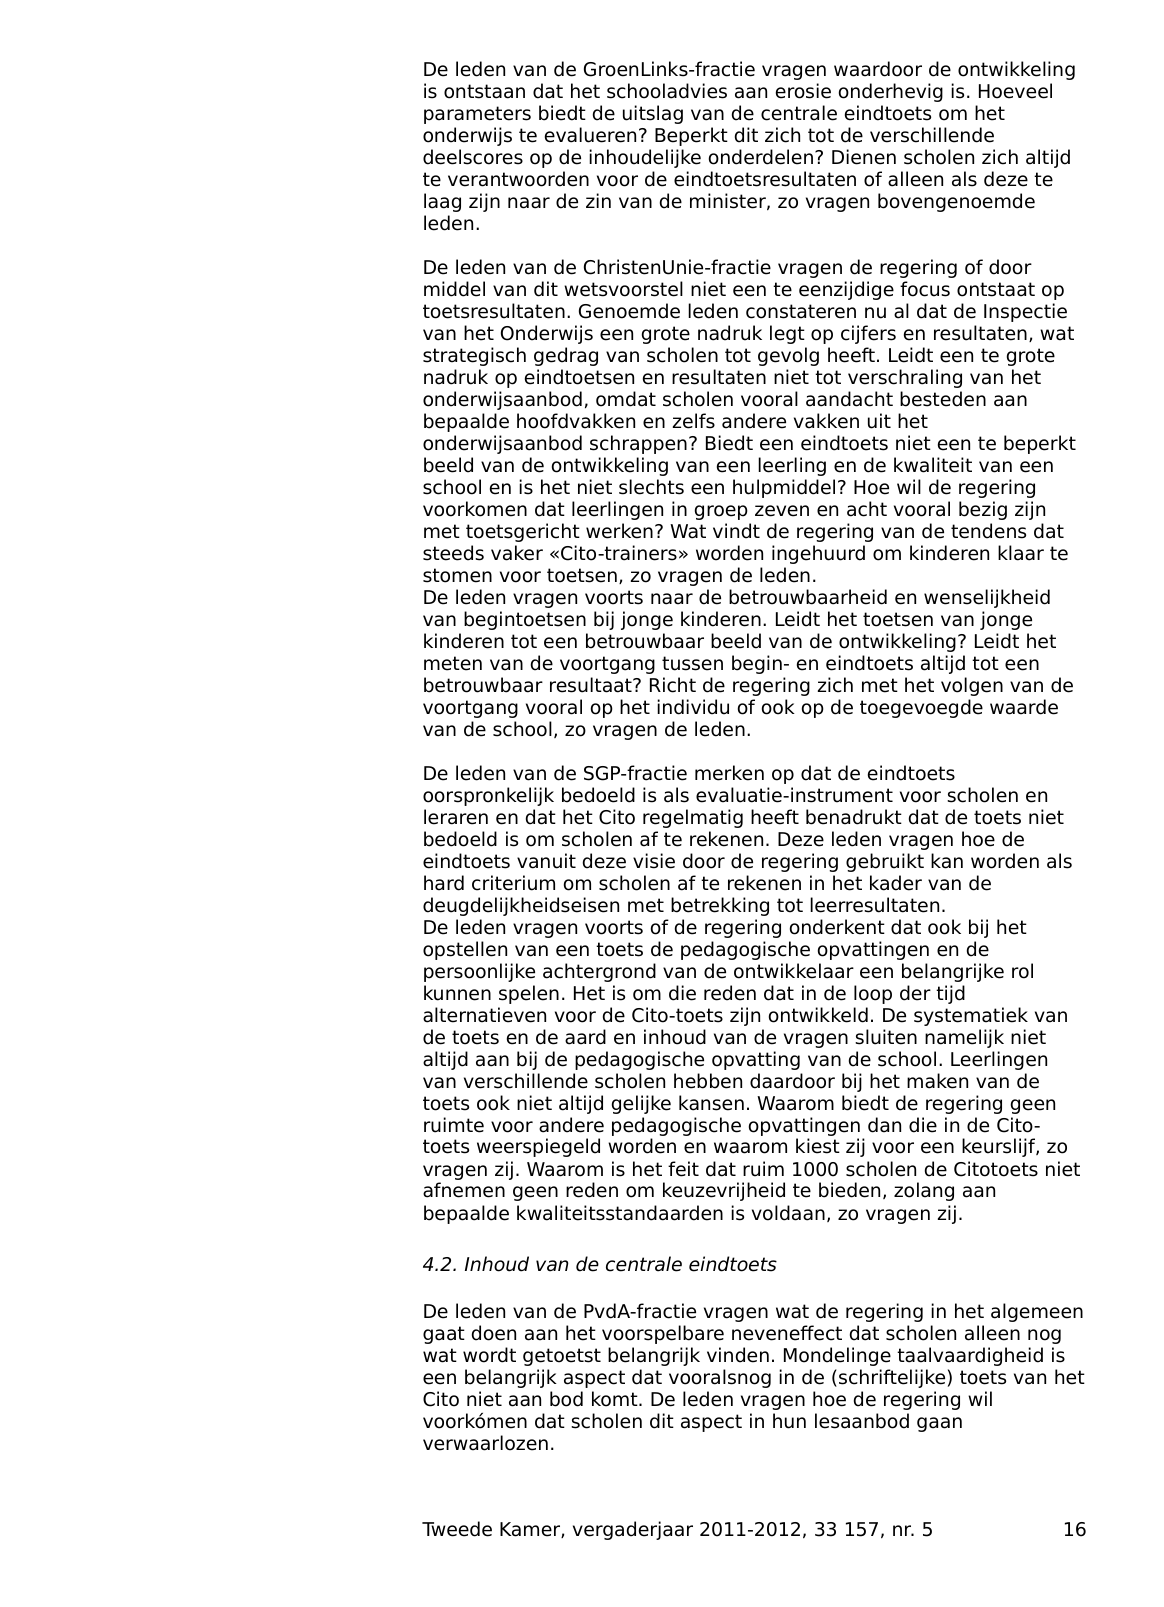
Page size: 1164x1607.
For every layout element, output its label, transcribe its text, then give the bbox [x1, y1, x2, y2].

text De leden van de PvdA-fractie vragen wat de regering in het algemeen gaat doen aan het voorspelbare neveneffect dat scholen alleen nog wat wordt getoetst belangrijk vinden. Mondelinge taalvaardigheid is een belangrijk aspect dat vooralsnog in de (schriftelijke) toets van het Cito niet aan bod komt. De leden vragen hoe de regering wil voorkómen dat scholen dit aspect in hun lesaanbod gaan verwaarlozen. [422, 1301, 1087, 1455]
text De leden van de SGP-fractie merken op dat de eindtoets oorspronkelijk bedoeld is als evaluatie-instrument voor scholen en leraren en dat het Cito regelmatig heeft benadrukt dat de toets niet bedoeld is om scholen af te rekenen. Deze leden vragen hoe de eindtoets vanuit deze visie door de regering gebruikt kan worden als hard criterium om scholen af te rekenen in het kader van de deugdelijkheidseisen met betrekking tot leerresultaten. [422, 763, 1087, 917]
text De leden van de GroenLinks-fractie vragen waardoor de ontwikkeling is ontstaan dat het schooladvies aan erosie onderhevig is. Hoeveel parameters biedt de uitslag van de centrale eindtoets om het onderwijs te evalueren? Beperkt dit zich tot de verschillende deelscores op de inhoudelijke onderdelen? Dienen scholen zich altijd te verantwoorden voor de eindtoetsresultaten of alleen als deze te laag zijn naar de zin van de minister, zo vragen bovengenoemde leden. [422, 59, 1087, 235]
text De leden van de ChristenUnie-fractie vragen de regering of door middel van dit wetsvoorstel niet een te eenzijdige focus ontstaat op toetsresultaten. Genoemde leden constateren nu al dat de Inspectie van het Onderwijs een grote nadruk legt op cijfers en resultaten, wat strategisch gedrag van scholen tot gevolg heeft. Leidt een te grote nadruk op eindtoetsen en resultaten niet tot verschraling van het onderwijsaanbod, omdat scholen vooral aandacht besteden aan bepaalde hoofdvakken en zelfs andere vakken uit het onderwijsaanbod schrappen? Biedt een eindtoets niet een te beperkt beeld van de ontwikkeling van een leerling en de kwaliteit van een school en is het niet slechts een hulpmiddel? Hoe wil de regering voorkomen dat leerlingen in groep zeven en acht vooral bezig zijn met toetsgericht werken? Wat vindt de regering van de tendens dat steeds vaker «Cito-trainers» worden ingehuurd om kinderen klaar te stomen voor toetsen, zo vragen de leden. [422, 257, 1087, 587]
text De leden vragen voorts of de regering onderkent dat ook bij het opstellen van een toets de pedagogische opvattingen en de persoonlijke achtergrond van de ontwikkelaar een belangrijke rol kunnen spelen. Het is om die reden dat in de loop der tijd alternatieven voor de Cito-toets zijn ontwikkeld. De systematiek van de toets en de aard en inhoud van de vragen sluiten namelijk niet altijd aan bij de pedagogische opvatting van de school. Leerlingen van verschillende scholen hebben daardoor bij het maken van de toets ook niet altijd gelijke kansen. Waarom biedt de regering geen ruimte voor andere pedagogische opvattingen dan die in de Cito-toets weerspiegeld worden en waarom kiest zij voor een keurslijf, zo vragen zij. Waarom is het feit dat ruim 1000 scholen de Citotoets niet afnemen geen reden om keuzevrijheid te bieden, zolang aan bepaalde kwaliteitsstandaarden is voldaan, zo vragen zij. [422, 917, 1087, 1224]
subtitle 4.2. Inhoud van de centrale eindtoets [422, 1254, 1087, 1276]
text De leden vragen voorts naar de betrouwbaarheid en wenselijkheid van begintoetsen bij jonge kinderen. Leidt het toetsen van jonge kinderen tot een betrouwbaar beeld van de ontwikkeling? Leidt het meten van de voortgang tussen begin- en eindtoets altijd tot een betrouwbaar resultaat? Richt de regering zich met het volgen van de voortgang vooral op het individu of ook op de toegevoegde waarde van de school, zo vragen de leden. [422, 587, 1087, 741]
